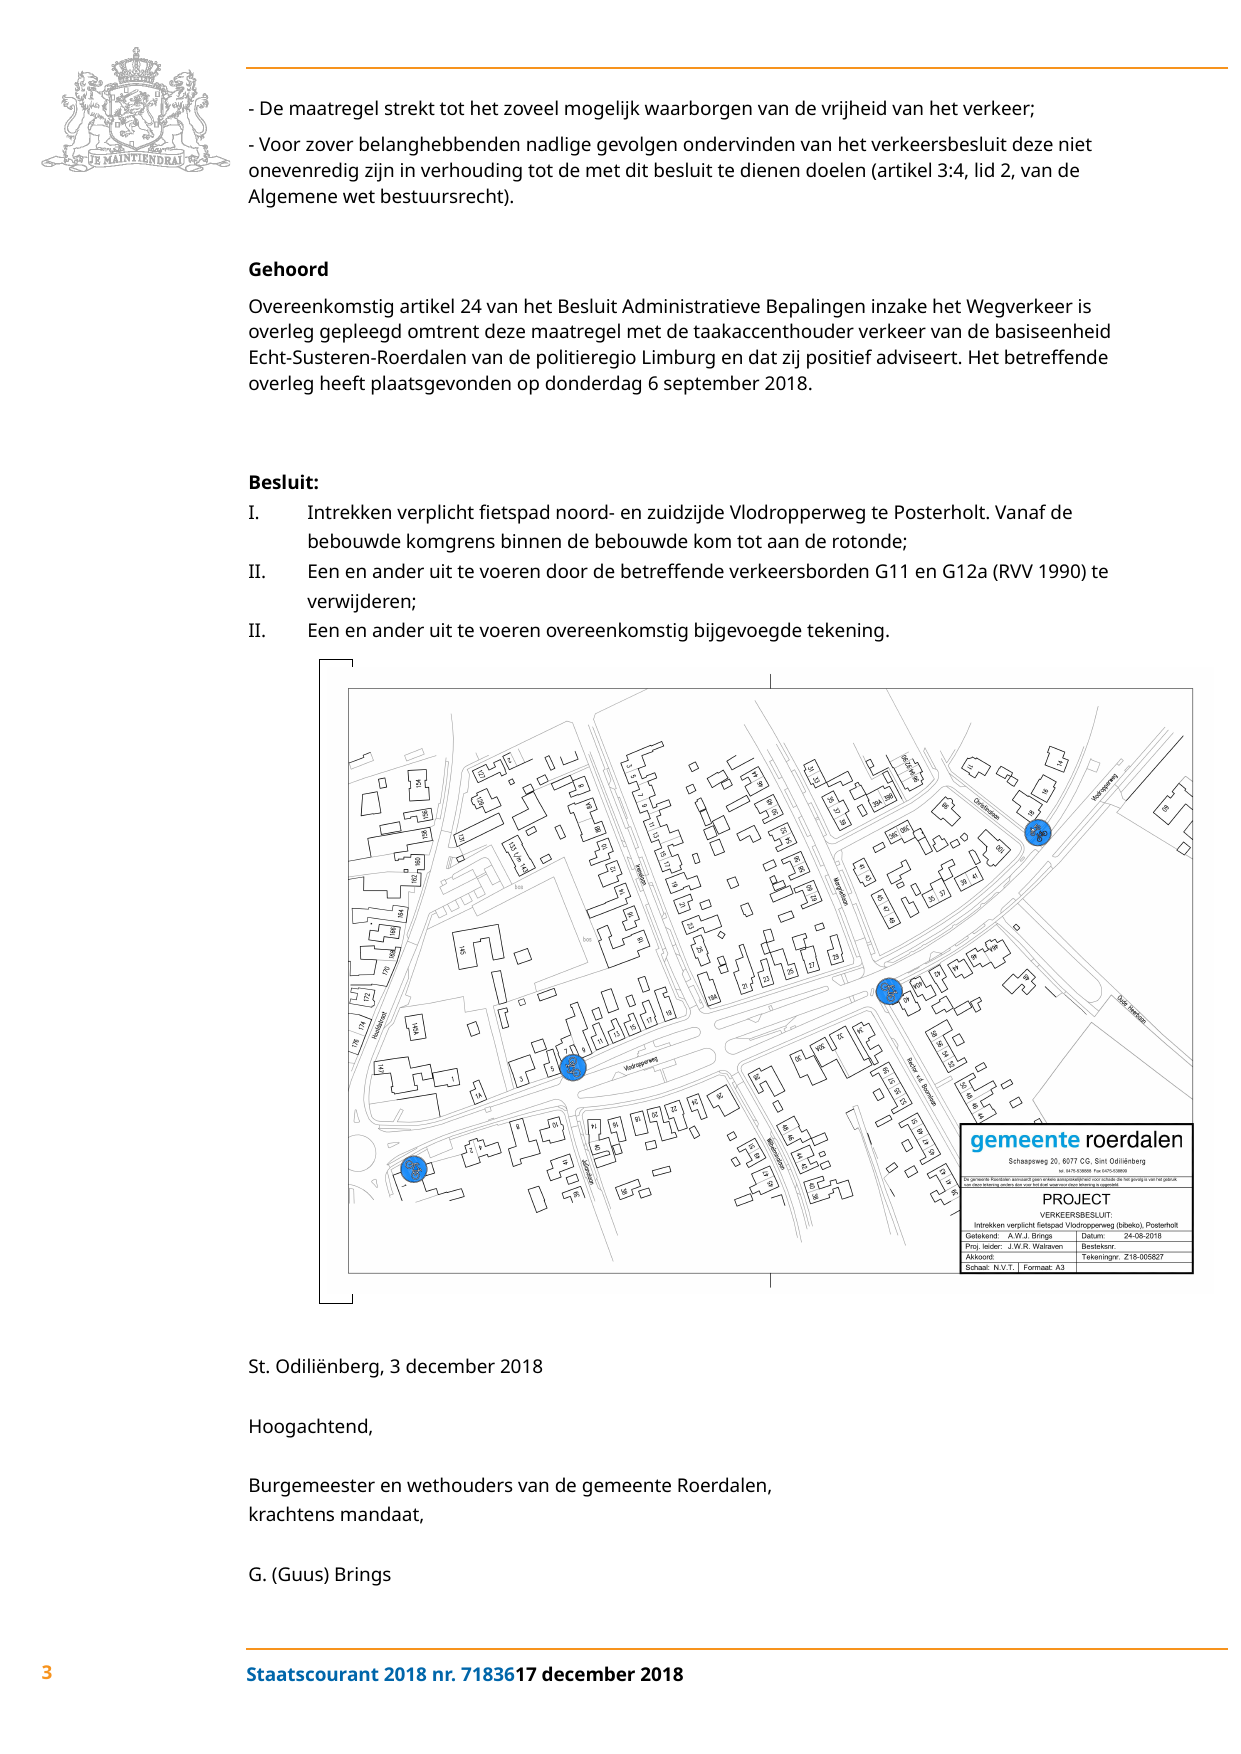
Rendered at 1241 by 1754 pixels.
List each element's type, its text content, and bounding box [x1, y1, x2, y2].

list Een en ander uit te voeren door de betreffende verkeersborden G11 en G12a (RVV 1990) te verwijderen; [248, 558, 1152, 613]
text Burgemeester en wethouders van de gemeente Roerdalen, [248, 1472, 1152, 1498]
text St. Odiliënberg, 3 december 2018 [248, 1354, 1152, 1379]
text krachtens mandaat, [248, 1502, 1152, 1527]
text G. (Guus) Brings [248, 1561, 1152, 1586]
list Intrekken verplicht fietspad noord- en zuidzijde Vlodropperweg te Posterholt. Vanaf de bebouwde komgrens binnen de bebouwde kom tot aan de rotonde; [248, 499, 1152, 554]
text - De maatregel strekt tot het zoveel mogelijk waarborgen van de vrijheid van het verkeer; [248, 95, 1152, 121]
text Hoogachtend, [248, 1413, 1152, 1438]
list Een en ander uit te voeren overeenkomstig bijgevoegde tekening. [248, 617, 1152, 643]
text Overeenkomstig artikel 24 van het Besluit Administratieve Bepalingen inzake het Wegverkeer is overleg gepleegd omtrent deze maatregel met de taakaccenthouder verkeer van de basiseenheid Echt-Susteren-Roerdalen van de politieregio Limburg en dat zij positief adviseert. Het betreffende overleg heeft plaatsgevonden op donderdag 6 september 2018. [248, 293, 1152, 396]
text - Voor zover belanghebbenden nadlige gevolgen ondervinden van het verkeersbesluit deze niet onevenredig zijn in verhouding tot de met dit besluit te dienen doelen (artikel 3:4, lid 2, van de Algemene wet bestuursrecht). [248, 131, 1152, 209]
picture [327, 667, 1214, 1294]
text Gehoord [248, 256, 1152, 282]
text Besluit: [248, 469, 1152, 495]
picture [41, 47, 231, 172]
